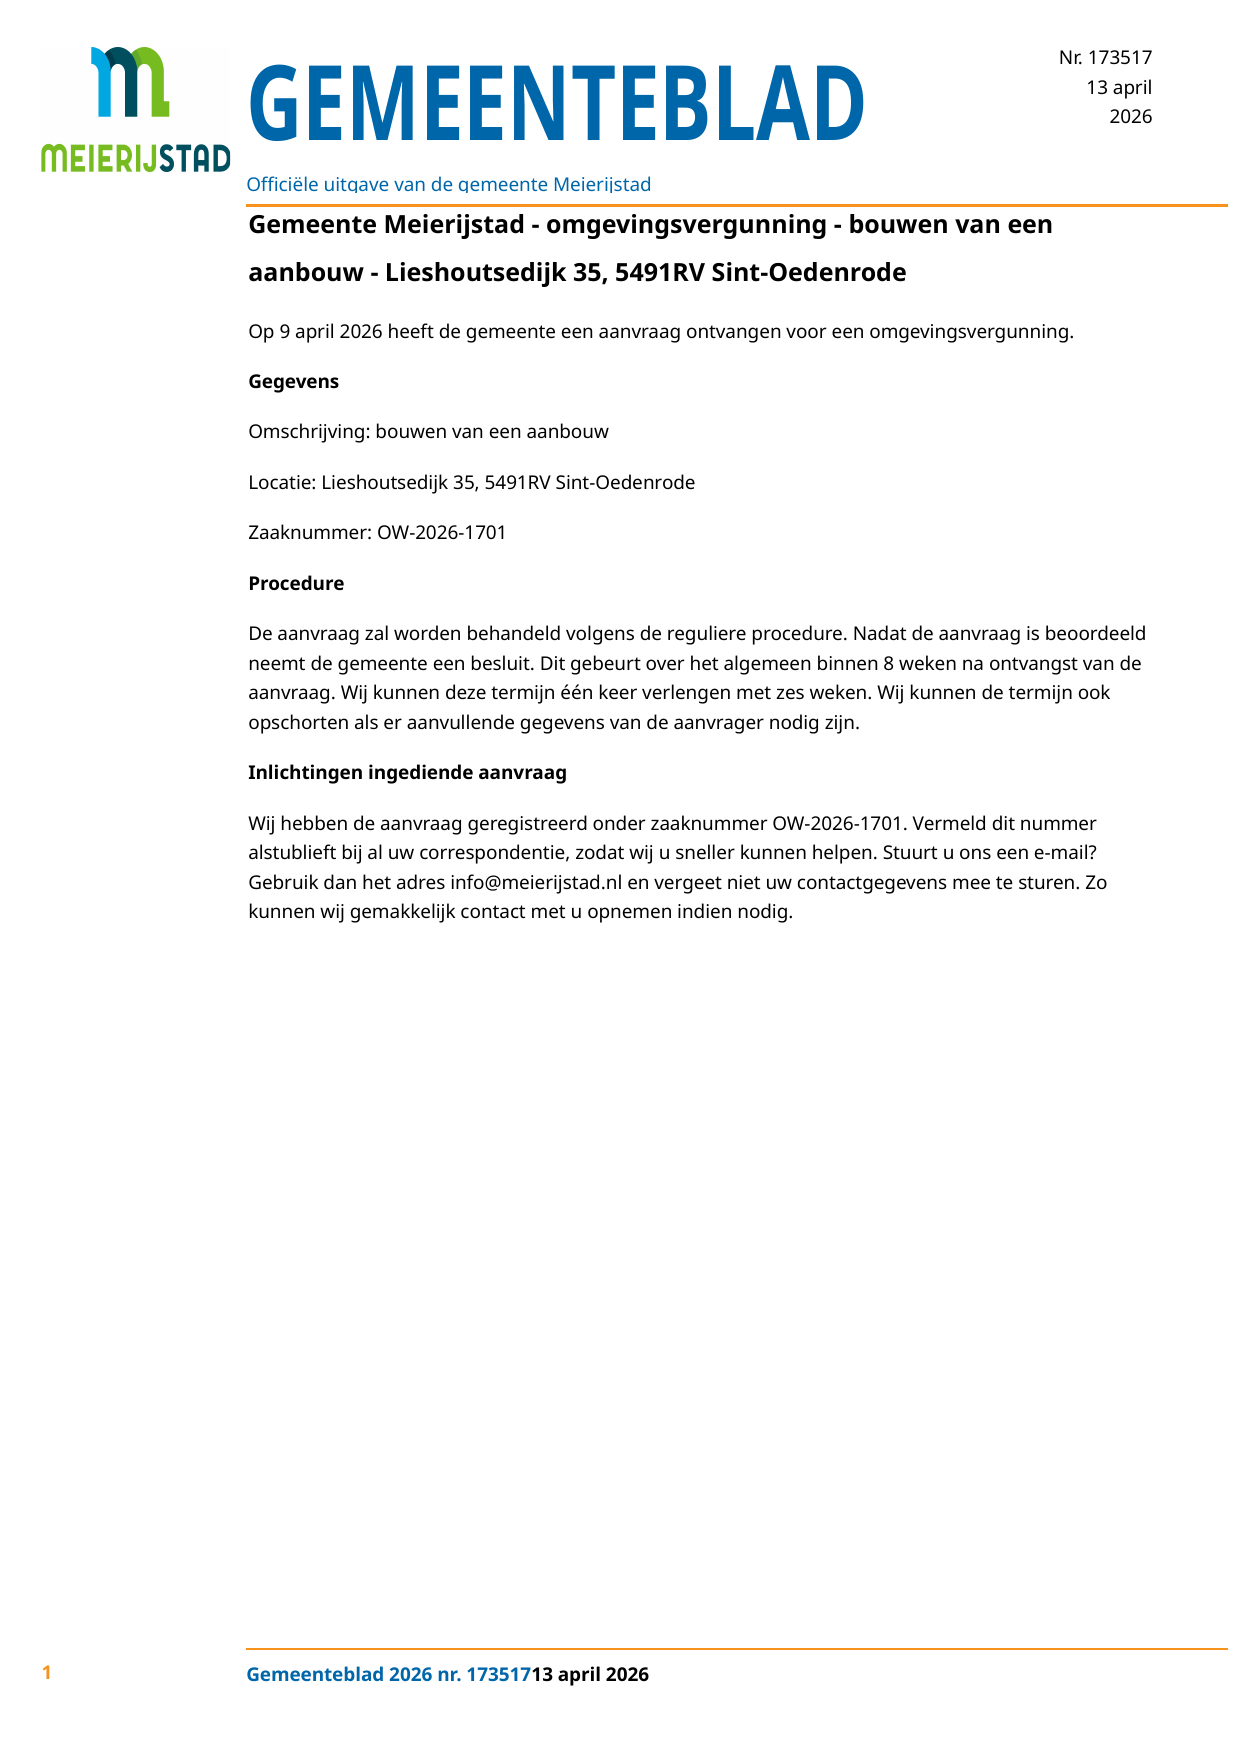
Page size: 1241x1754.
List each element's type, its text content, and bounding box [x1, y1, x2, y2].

text Procedure [248, 570, 1152, 596]
text Omschrijving: bouwen van een aanbouw [248, 419, 1152, 444]
text De aanvraag zal worden behandeld volgens de reguliere procedure. Nadat de aanvraag is beoordeeld neemt de gemeente een besluit. Dit gebeurt over het algemeen binnen 8 weken na ontvangst van de aanvraag. Wij kunnen deze termijn één keer verlengen met zes weken. Wij kunnen de termijn ook opschorten als er aanvullende gegevens van de aanvrager nodig zijn. [248, 620, 1152, 735]
picture [41, 47, 231, 172]
text Wij hebben de aanvraag geregistreerd onder zaaknummer OW-2026-1701. Vermeld dit nummer alstublieft bij al uw correspondentie, zodat wij u sneller kunnen helpen. Stuurt u ons een e-mail? Gebruik dan het adres info@meierijstad.nl en vergeet niet uw contactgegevens mee te sturen. Zo kunnen wij gemakkelijk contact met u opnemen indien nodig. [248, 810, 1152, 924]
text Gemeente Meierijstad - omgevingsvergunning - bouwen van een aanbouw - Lieshoutsedijk 35, 5491RV Sint-Oedenrode [248, 207, 1152, 288]
text Zaaknummer: OW-2026-1701 [248, 519, 1152, 545]
text Gegevens [248, 368, 1152, 394]
text Locatie: Lieshoutsedijk 35, 5491RV Sint-Oedenrode [248, 469, 1152, 495]
text Op 9 april 2026 heeft de gemeente een aanvraag ontvangen voor een omgevingsvergunning. [248, 318, 1152, 344]
text Inlichtingen ingediende aanvraag [248, 759, 1152, 785]
